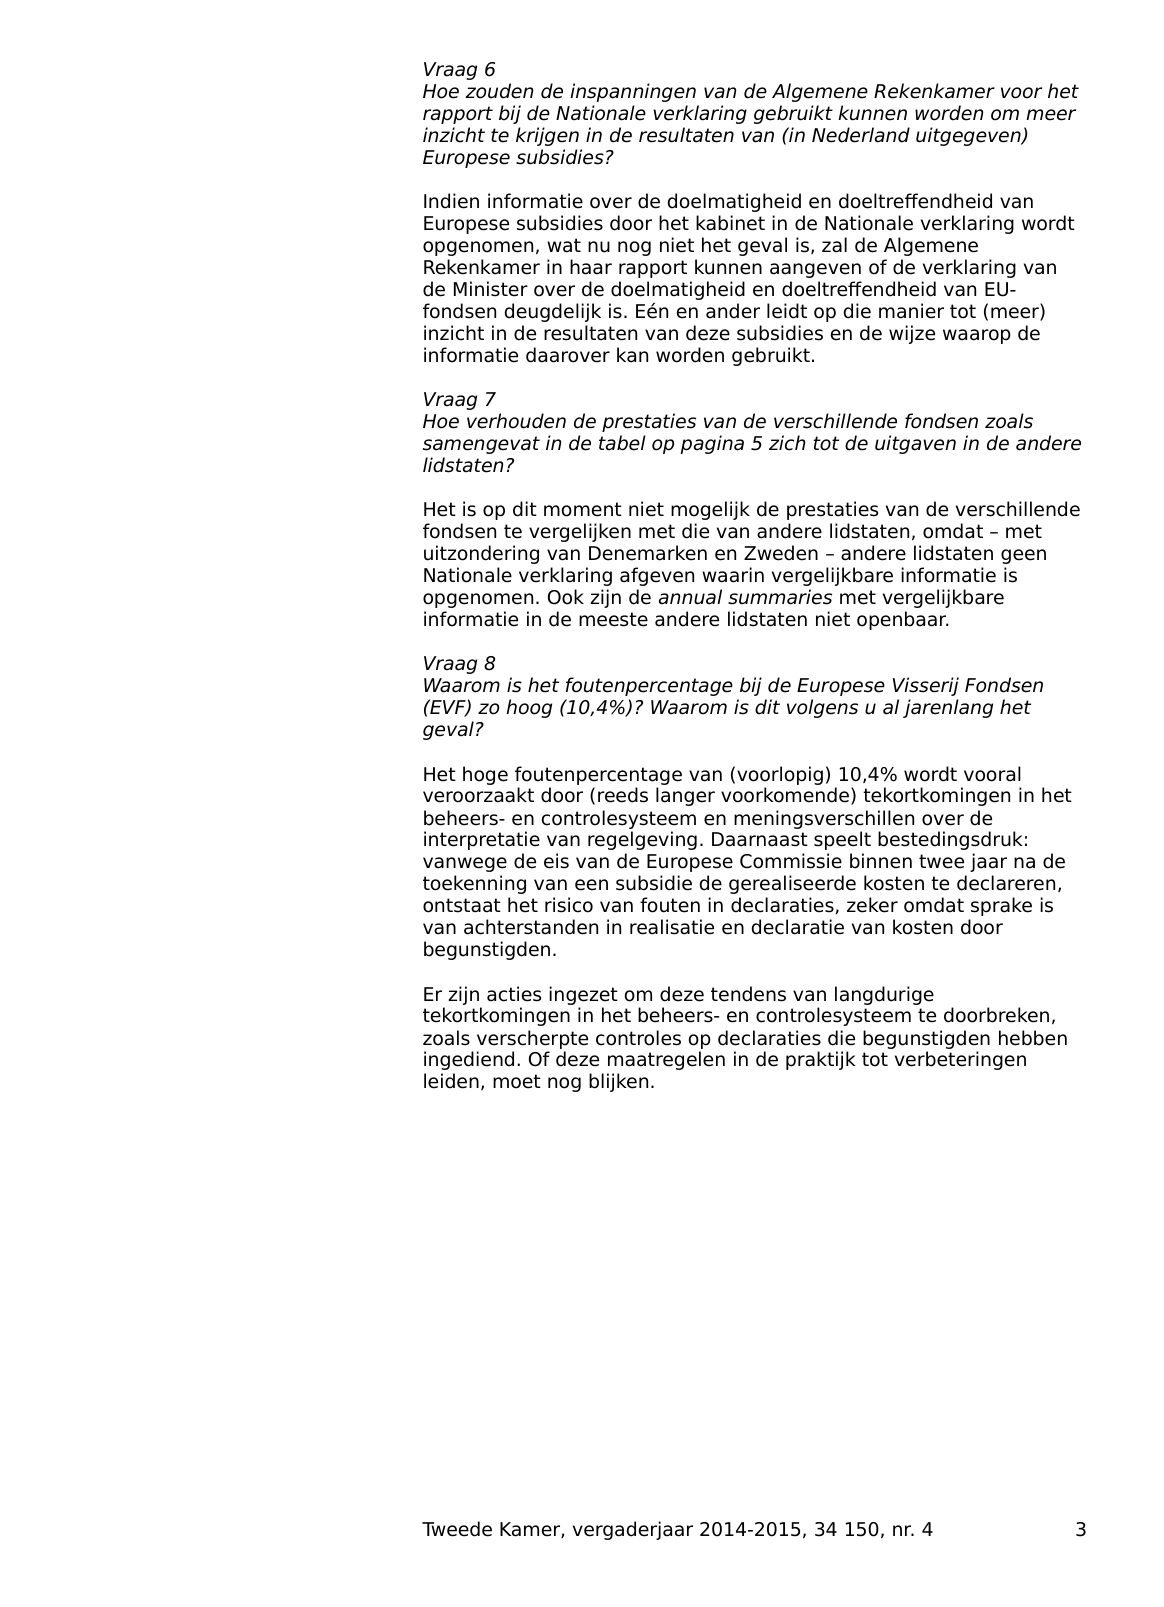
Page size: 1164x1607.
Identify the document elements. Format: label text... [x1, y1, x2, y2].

text Het hoge foutenpercentage van (voorlopig) 10,4% wordt vooral veroorzaakt door (reeds langer voorkomende) tekortkomingen in het beheers- en controlesysteem en meningsverschillen over de interpretatie van regelgeving. Daarnaast speelt bestedingsdruk: vanwege de eis van de Europese Commissie binnen twee jaar na de toekenning van een subsidie de gerealiseerde kosten te declareren, ontstaat het risico van fouten in declaraties, zeker omdat sprake is van achterstanden in realisatie en declaratie van kosten door begunstigden. [422, 763, 1087, 961]
text Vraag 8 [422, 653, 1087, 675]
text Er zijn acties ingezet om deze tendens van langdurige tekortkomingen in het beheers- en controlesysteem te doorbreken, zoals verscherpte controles op declaraties die begunstigden hebben ingediend. Of deze maatregelen in de praktijk tot verbeteringen leiden, moet nog blijken. [422, 983, 1087, 1093]
text Vraag 6 [422, 59, 1087, 81]
text Vraag 7 [422, 389, 1087, 411]
text Indien informatie over de doelmatigheid en doeltreffendheid van Europese subsidies door het kabinet in de Nationale verklaring wordt opgenomen, wat nu nog niet het geval is, zal de Algemene Rekenkamer in haar rapport kunnen aangeven of de verklaring van de Minister over de doelmatigheid en doeltreffendheid van EU-fondsen deugdelijk is. Eén en ander leidt op die manier tot (meer) inzicht in de resultaten van deze subsidies en de wijze waarop de informatie daarover kan worden gebruikt. [422, 191, 1087, 367]
text Waarom is het foutenpercentage bij de Europese Visserij Fondsen (EVF) zo hoog (10,4%)? Waarom is dit volgens u al jarenlang het geval? [422, 675, 1087, 741]
text Het is op dit moment niet mogelijk de prestaties van de verschillende fondsen te vergelijken met die van andere lidstaten, omdat – met uitzondering van Denemarken en Zweden – andere lidstaten geen Nationale verklaring afgeven waarin vergelijkbare informatie is opgenomen. Ook zijn de annual summaries met vergelijkbare informatie in de meeste andere lidstaten niet openbaar. [422, 499, 1087, 631]
text Hoe verhouden de prestaties van de verschillende fondsen zoals samengevat in de tabel op pagina 5 zich tot de uitgaven in de andere lidstaten? [422, 411, 1087, 477]
text Hoe zouden de inspanningen van de Algemene Rekenkamer voor het rapport bij de Nationale verklaring gebruikt kunnen worden om meer inzicht te krijgen in de resultaten van (in Nederland uitgegeven) Europese subsidies? [422, 81, 1087, 169]
